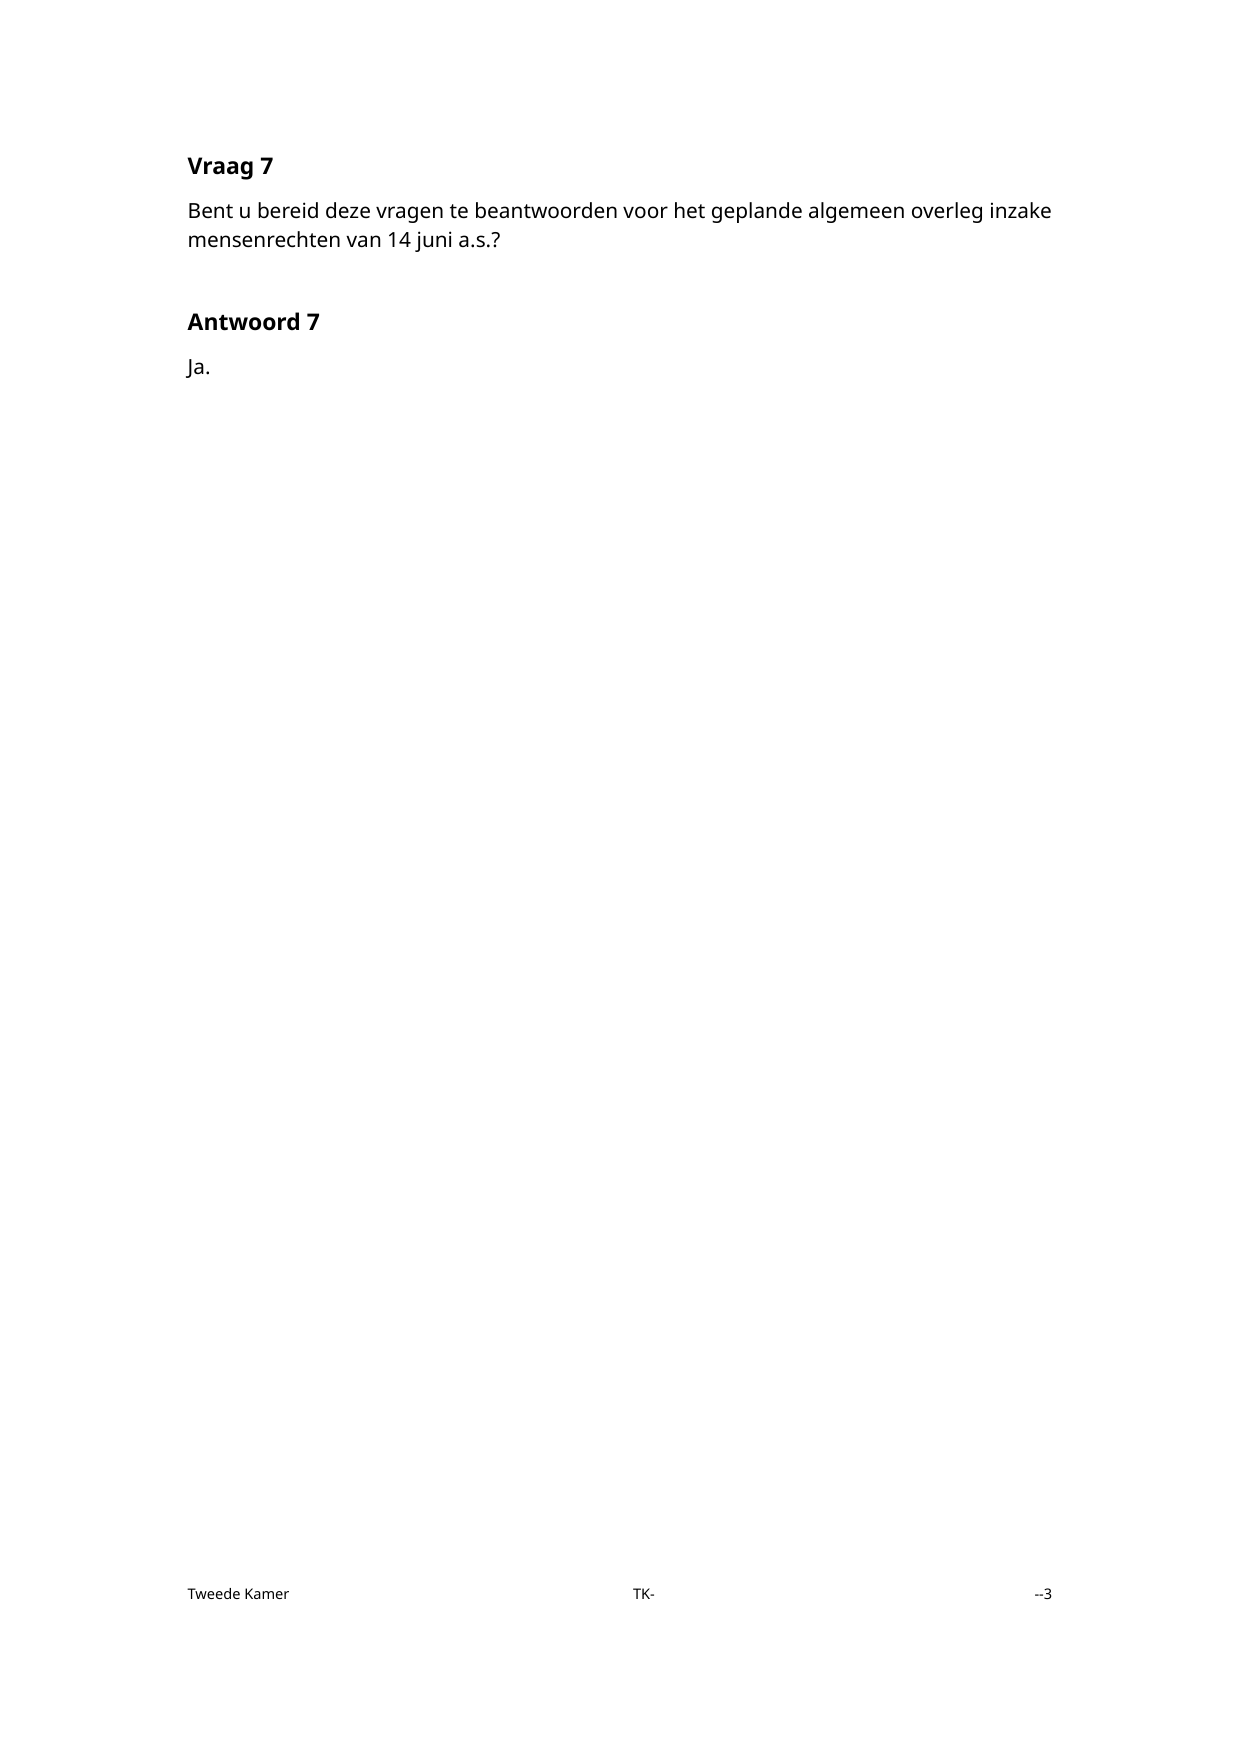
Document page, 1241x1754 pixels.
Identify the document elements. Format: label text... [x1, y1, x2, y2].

subtitle Antwoord 7 [187, 306, 1053, 337]
subtitle Vraag 7 [187, 150, 1053, 181]
text Bent u bereid deze vragen te beantwoorden voor het geplande algemeen overleg inzake mensenrechten van 14 juni a.s.? [187, 196, 1053, 253]
text Ja. [187, 352, 1053, 380]
